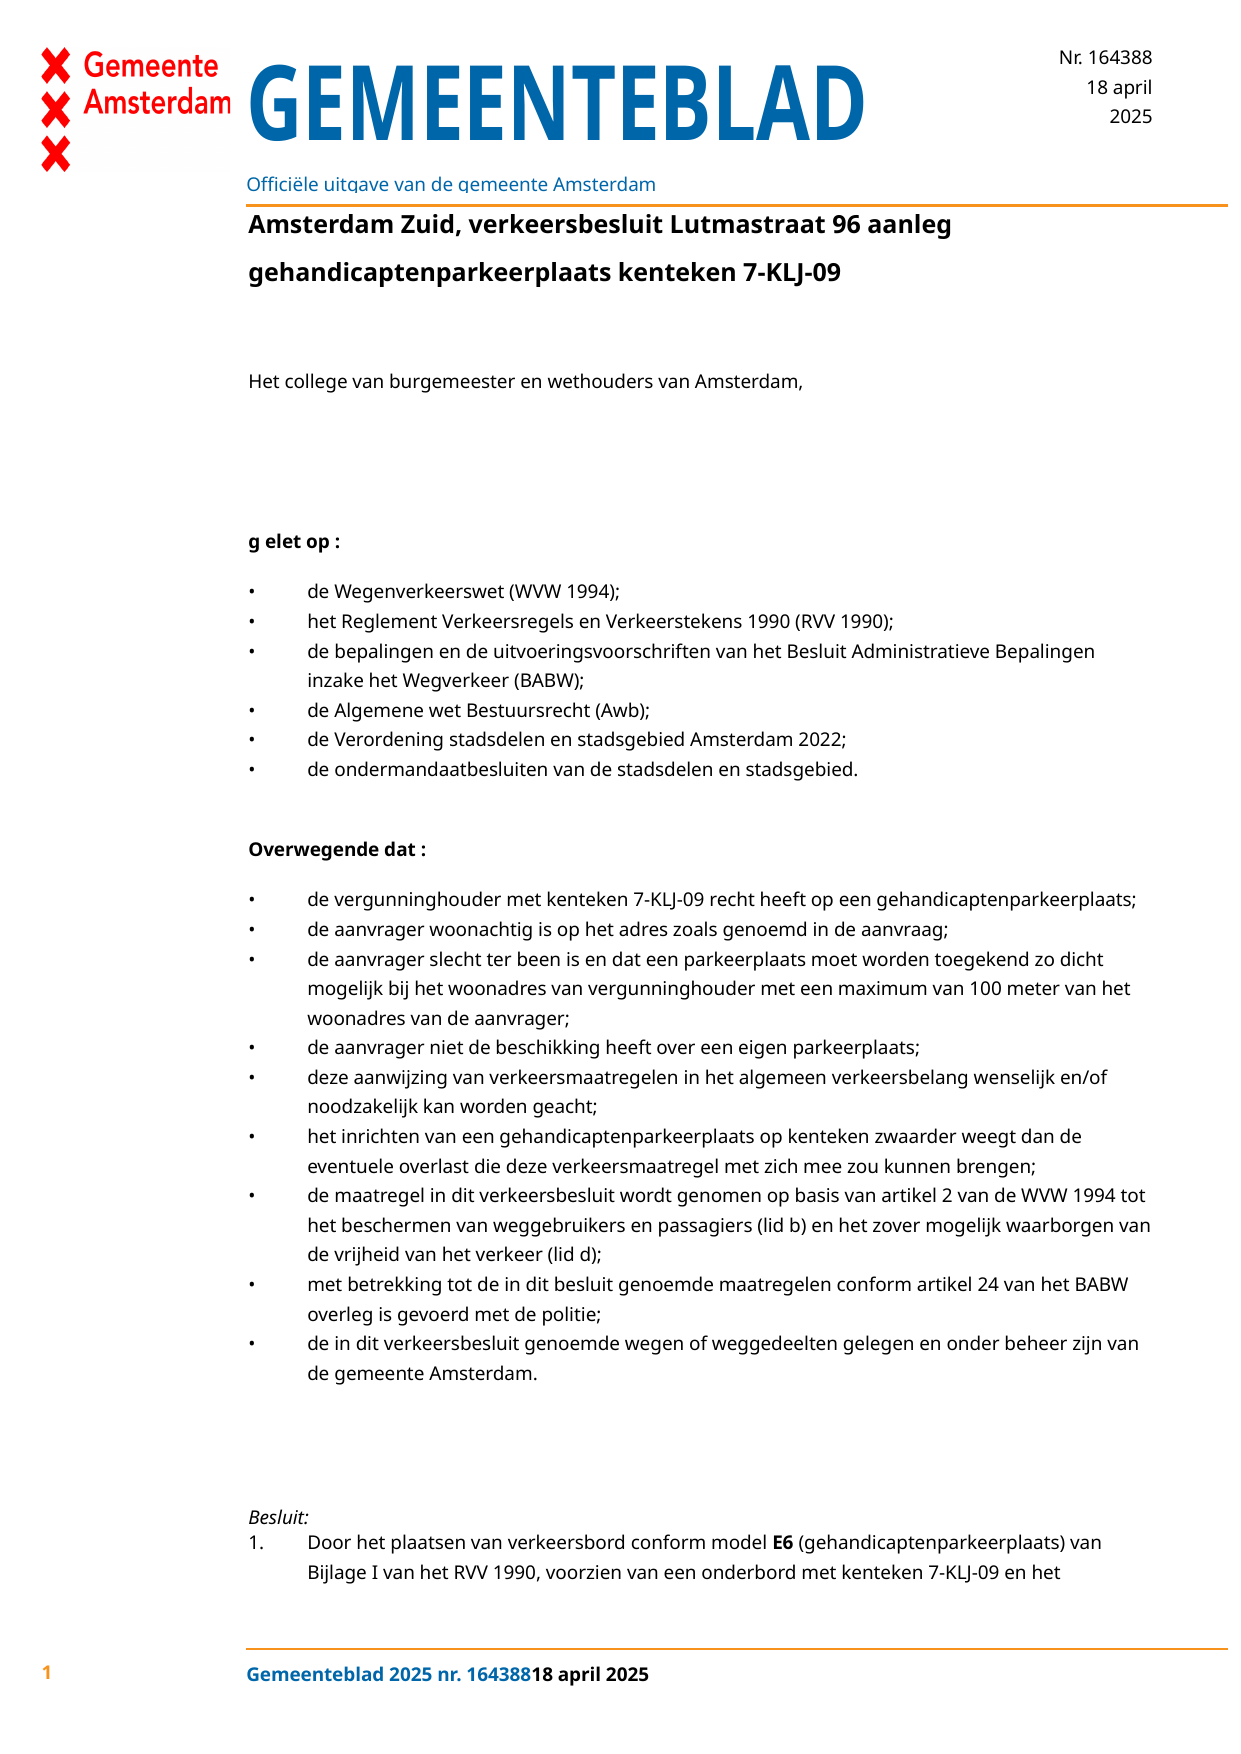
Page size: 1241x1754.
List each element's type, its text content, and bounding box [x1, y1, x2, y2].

list met betrekking tot de in dit besluit genoemde maatregelen conform artikel 24 van het BABW overleg is gevoerd met de politie; [248, 1271, 1152, 1326]
list de bepalingen en de uitvoeringsvoorschriften van het Besluit Administratieve Bepalingen inzake het Wegverkeer (BABW); [248, 638, 1152, 693]
list de Verordening stadsdelen en stadsgebied Amsterdam 2022; [248, 727, 1152, 752]
list het inrichten van een gehandicaptenparkeerplaats op kenteken zwaarder weegt dan de eventuele overlast die deze verkeersmaatregel met zich mee zou kunnen brengen; [248, 1123, 1152, 1178]
list deze aanwijzing van verkeersmaatregelen in het algemeen verkeersbelang wenselijk en/of noodzakelijk kan worden geacht; [248, 1064, 1152, 1119]
list de vergunninghouder met kenteken 7-KLJ-09 recht heeft op een gehandicaptenparkeerplaats; [248, 887, 1152, 912]
list de aanvrager slecht ter been is en dat een parkeerplaats moet worden toegekend zo dicht mogelijk bij het woonadres van vergunninghouder met een maximum van 100 meter van het woonadres van de aanvrager; [248, 946, 1152, 1031]
list de aanvrager niet de beschikking heeft over een eigen parkeerplaats; [248, 1034, 1152, 1060]
text Amsterdam Zuid, verkeersbesluit Lutmastraat 96 aanleg gehandicaptenparkeerplaats kenteken 7-KLJ-09 [248, 207, 1152, 288]
list de Algemene wet Bestuursrecht (Awb); [248, 697, 1152, 723]
picture [41, 47, 231, 172]
list de maatregel in dit verkeersbesluit wordt genomen op basis van artikel 2 van de WVW 1994 tot het beschermen van weggebruikers en passagiers (lid b) en het zover mogelijk waarborgen van de vrijheid van het verkeer (lid d); [248, 1182, 1152, 1267]
list het Reglement Verkeersregels en Verkeerstekens 1990 (RVV 1990); [248, 608, 1152, 634]
text Overwegende dat : [248, 836, 1152, 862]
text Het college van burgemeester en wethouders van Amsterdam, [248, 368, 1152, 394]
text g elet op : [248, 528, 1152, 554]
list de aanvrager woonachtig is op het adres zoals genoemd in de aanvraag; [248, 916, 1152, 942]
list de ondermandaatbesluiten van de stadsdelen en stadsgebied. [248, 756, 1152, 782]
list Door het plaatsen van verkeersbord conform model E6 (gehandicaptenparkeerplaats) van Bijlage I van het RVV 1990, voorzien van een onderbord met kenteken 7-KLJ-09 en het [248, 1529, 1152, 1585]
text Besluit: [248, 1504, 1152, 1529]
list de Wegenverkeerswet (WVW 1994); [248, 579, 1152, 604]
list de in dit verkeersbesluit genoemde wegen of weggedeelten gelegen en onder beheer zijn van de gemeente Amsterdam. [248, 1330, 1152, 1386]
